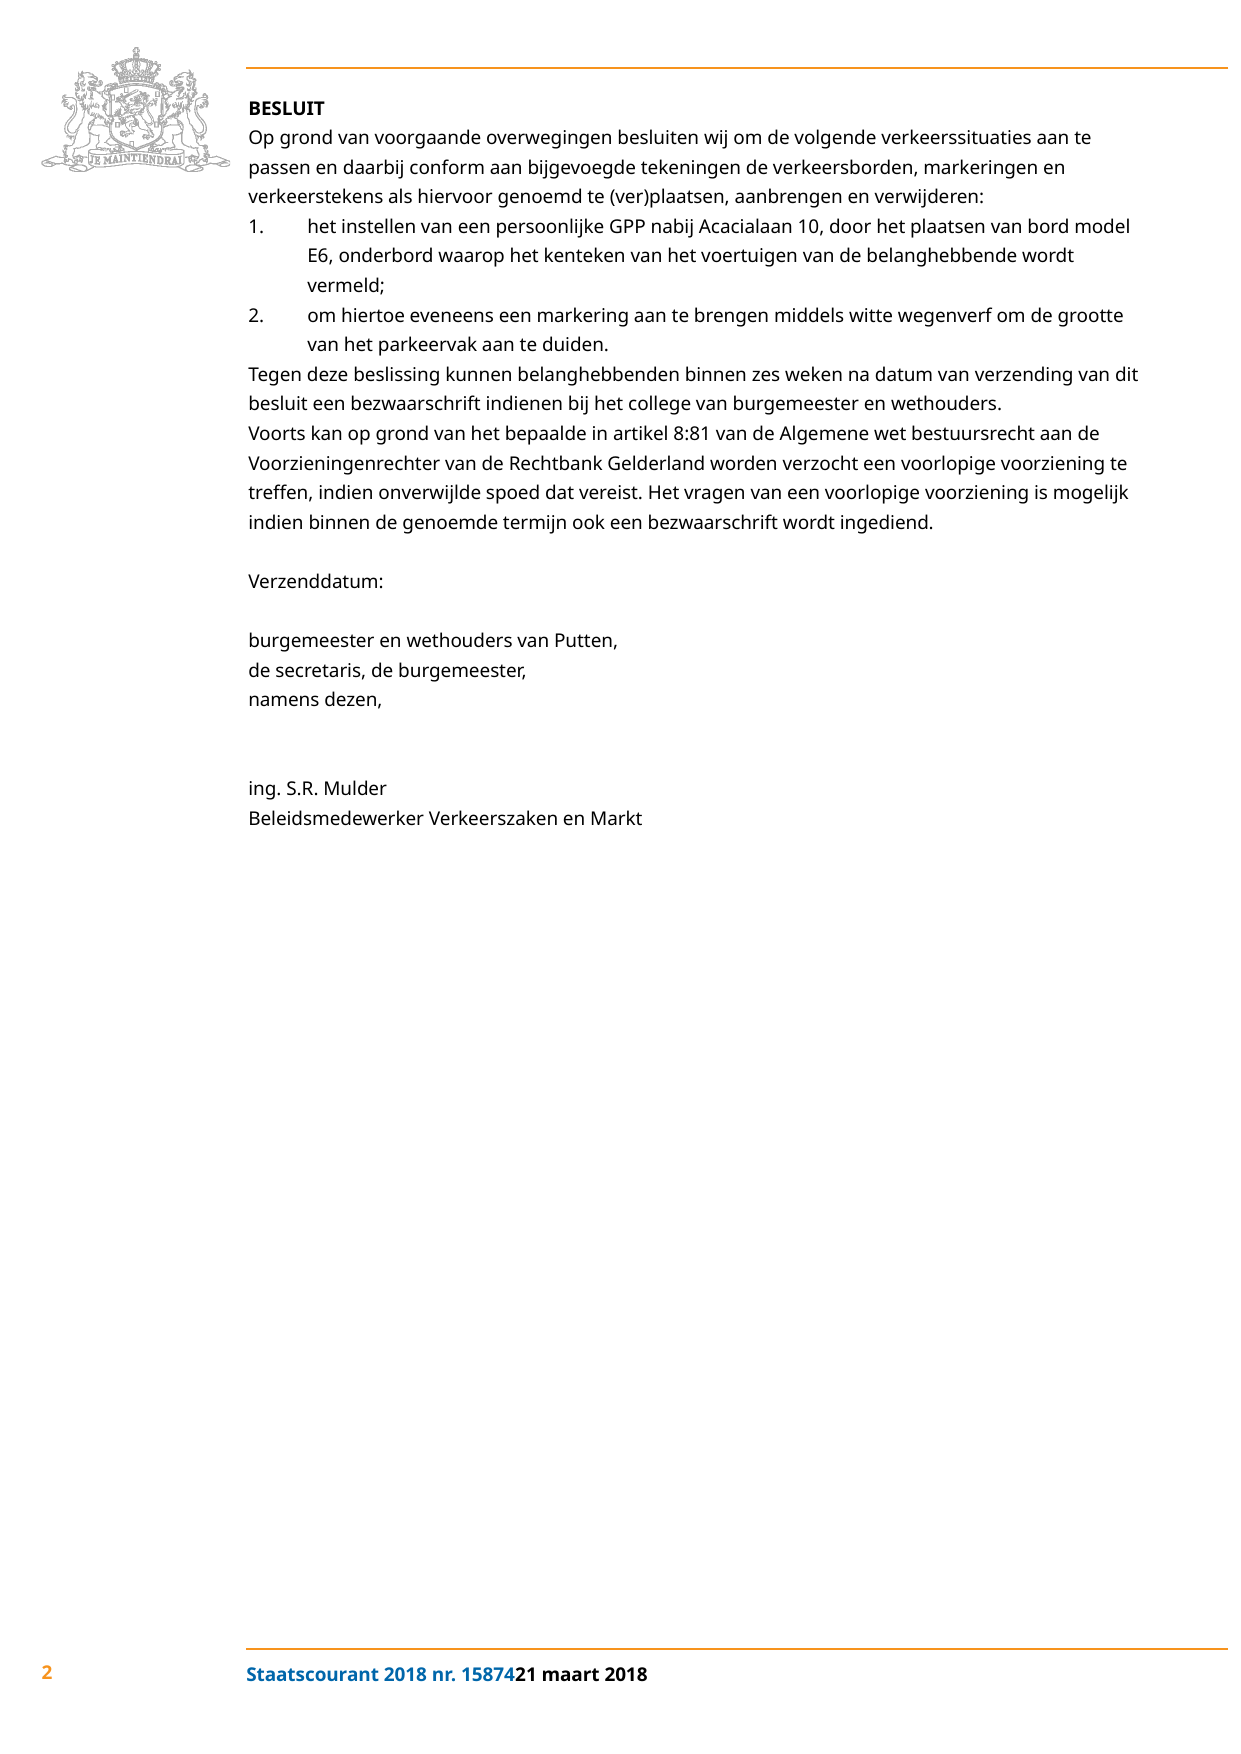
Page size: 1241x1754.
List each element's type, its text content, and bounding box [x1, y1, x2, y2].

text Tegen deze beslissing kunnen belanghebbenden binnen zes weken na datum van verzending van dit besluit een bezwaarschrift indienen bij het college van burgemeester en wethouders. [248, 361, 1152, 416]
text Verzenddatum: [248, 568, 1152, 594]
text burgemeester en wethouders van Putten, [248, 627, 1152, 653]
text namens dezen, [248, 686, 1152, 712]
text Op grond van voorgaande overwegingen besluiten wij om de volgende verkeerssituaties aan te passen en daarbij conform aan bijgevoegde tekeningen de verkeersborden, markeringen en verkeerstekens als hiervoor genoemd te (ver)plaatsen, aanbrengen en verwijderen: [248, 124, 1152, 209]
text Voorts kan op grond van het bepaalde in artikel 8:81 van de Algemene wet bestuursrecht aan de Voorzieningenrechter van de Rechtbank Gelderland worden verzocht een voorlopige voorziening te treffen, indien onverwijlde spoed dat vereist. Het vragen van een voorlopige voorziening is mogelijk indien binnen de genoemde termijn ook een bezwaarschrift wordt ingediend. [248, 420, 1152, 535]
list het instellen van een persoonlijke GPP nabij Acacialaan 10, door het plaatsen van bord model E6, onderbord waarop het kenteken van het voertuigen van de belanghebbende wordt vermeld; [248, 213, 1152, 298]
text ing. S.R. Mulder [248, 775, 1152, 801]
text de secretaris, de burgemeester, [248, 657, 1152, 683]
picture [41, 47, 231, 172]
text BESLUIT [248, 95, 1152, 121]
list om hiertoe eveneens een markering aan te brengen middels witte wegenverf om de grootte van het parkeervak aan te duiden. [248, 302, 1152, 357]
text Beleidsmedewerker Verkeerszaken en Markt [248, 805, 1152, 831]
